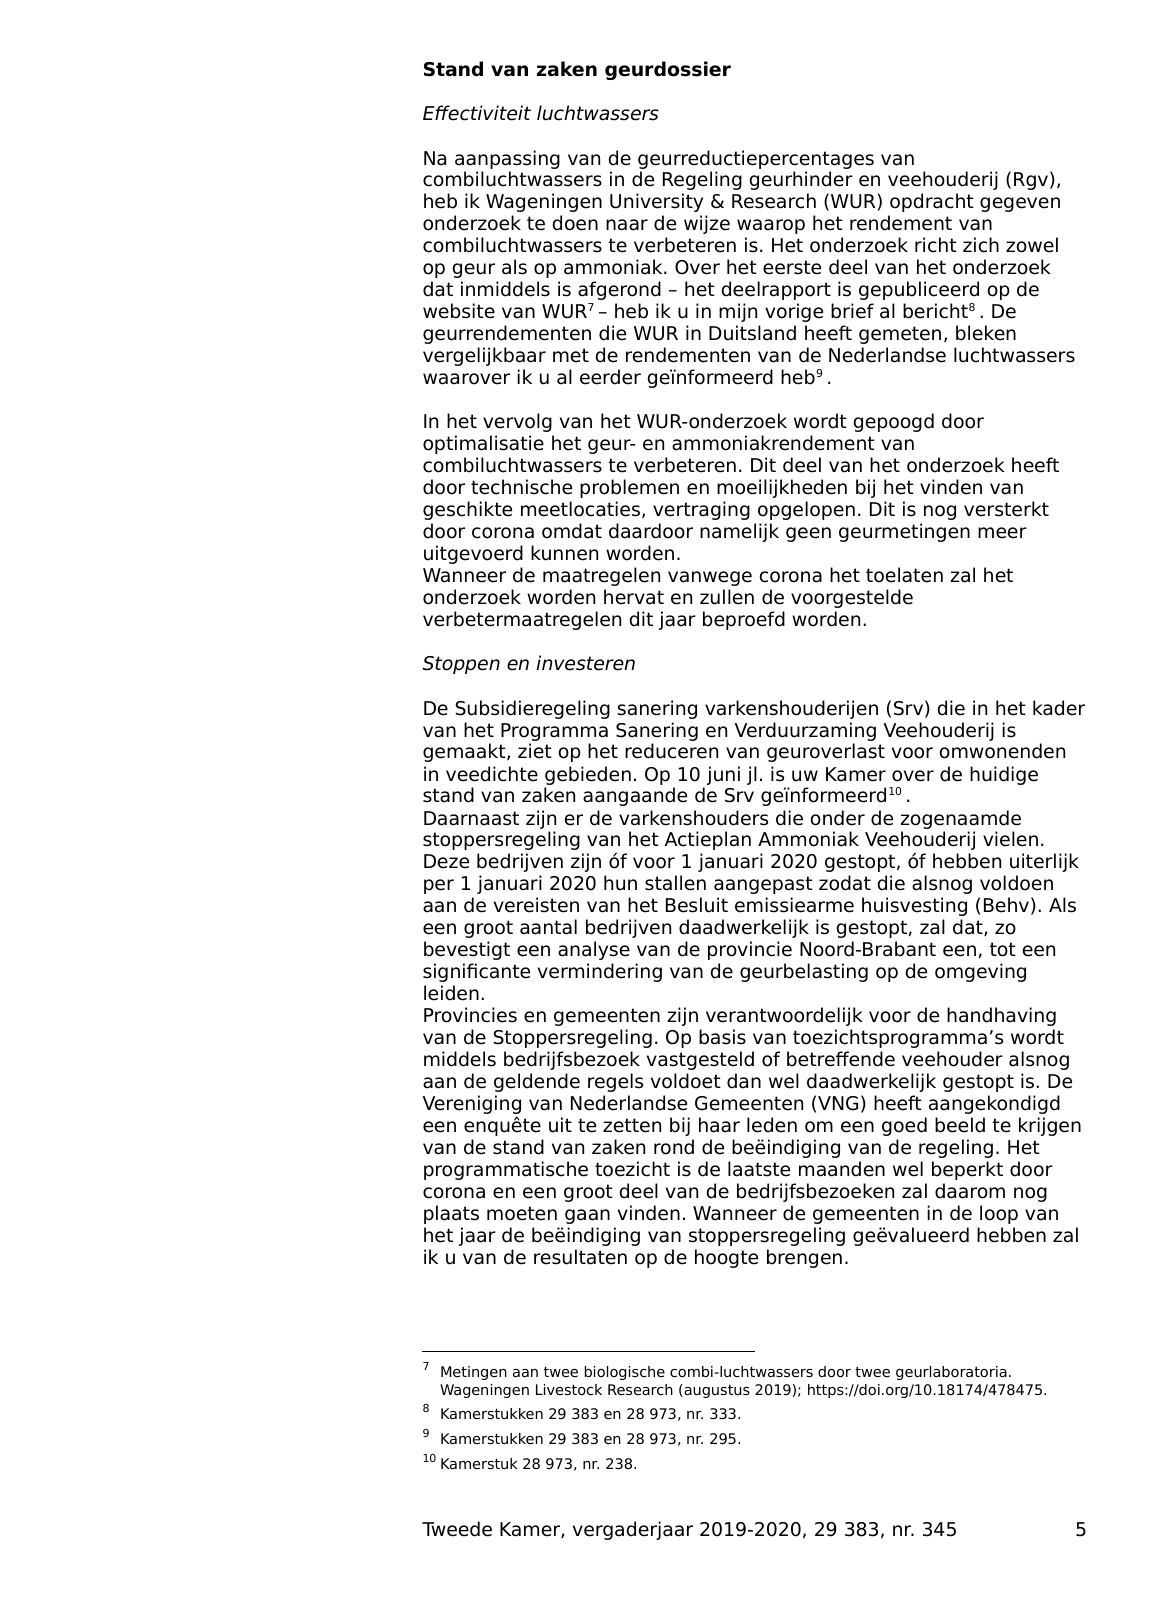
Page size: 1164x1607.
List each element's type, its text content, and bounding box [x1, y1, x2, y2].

text Kamerstuk 28 973, nr. 238. [422, 1452, 1087, 1474]
text Kamerstukken 29 383 en 28 973, nr. 295. [422, 1427, 1087, 1449]
text De Subsidieregeling sanering varkenshouderijen (Srv) die in het kader van het Programma Sanering en Verduurzaming Veehouderij is gemaakt, ziet op het reduceren van geuroverlast voor omwonenden in veedichte gebieden. Op 10 juni jl. is uw Kamer over de huidige stand van zaken aangaande de Srv geïnformeerd. [422, 697, 1087, 807]
subtitle Stand van zaken geurdossier [422, 59, 1087, 81]
text Wanneer de maatregelen vanwege corona het toelaten zal het onderzoek worden hervat en zullen de voorgestelde verbetermaatregelen dit jaar beproefd worden. [422, 565, 1087, 631]
text Kamerstukken 29 383 en 28 973, nr. 333. [422, 1402, 1087, 1424]
text Daarnaast zijn er de varkenshouders die onder de zogenaamde stoppersregeling van het Actieplan Ammoniak Veehouderij vielen. Deze bedrijven zijn óf voor 1 januari 2020 gestopt, óf hebben uiterlijk per 1 januari 2020 hun stallen aangepast zodat die alsnog voldoen aan de vereisten van het Besluit emissiearme huisvesting (Behv). Als een groot aantal bedrijven daadwerkelijk is gestopt, zal dat, zo bevestigt een analyse van de provincie Noord-Brabant een, tot een significante vermindering van de geurbelasting op de omgeving leiden. [422, 807, 1087, 1005]
subtitle Stoppen en investeren [422, 653, 1087, 675]
text Na aanpassing van de geurreductiepercentages van combiluchtwassers in de Regeling geurhinder en veehouderij (Rgv), heb ik Wageningen University & Research (WUR) opdracht gegeven onderzoek te doen naar de wijze waarop het rendement van combiluchtwassers te verbeteren is. Het onderzoek richt zich zowel op geur als op ammoniak. Over het eerste deel van het onderzoek dat inmiddels is afgerond – het deelrapport is gepubliceerd op de website van WUR– heb ik u in mijn vorige brief al bericht. De geurrendementen die WUR in Duitsland heeft gemeten, bleken vergelijkbaar met de rendementen van de Nederlandse luchtwassers waarover ik u al eerder geïnformeerd heb. [422, 147, 1087, 389]
subtitle Effectiviteit luchtwassers [422, 103, 1087, 125]
text Provincies en gemeenten zijn verantwoordelijk voor de handhaving van de Stoppersregeling. Op basis van toezichtsprogramma’s wordt middels bedrijfsbezoek vastgesteld of betreffende veehouder alsnog aan de geldende regels voldoet dan wel daadwerkelijk gestopt is. De Vereniging van Nederlandse Gemeenten (VNG) heeft aangekondigd een enquête uit te zetten bij haar leden om een goed beeld te krijgen van de stand van zaken rond de beëindiging van de regeling. Het programmatische toezicht is de laatste maanden wel beperkt door corona en een groot deel van de bedrijfsbezoeken zal daarom nog plaats moeten gaan vinden. Wanneer de gemeenten in de loop van het jaar de beëindiging van stoppersregeling geëvalueerd hebben zal ik u van de resultaten op de hoogte brengen. [422, 1005, 1087, 1269]
text Metingen aan twee biologische combi-luchtwassers door twee geurlaboratoria. Wageningen Livestock Research (augustus 2019); https://doi.org/10.18174/478475. [422, 1360, 1087, 1399]
text In het vervolg van het WUR-onderzoek wordt gepoogd door optimalisatie het geur- en ammoniakrendement van combiluchtwassers te verbeteren. Dit deel van het onderzoek heeft door technische problemen en moeilijkheden bij het vinden van geschikte meetlocaties, vertraging opgelopen. Dit is nog versterkt door corona omdat daardoor namelijk geen geurmetingen meer uitgevoerd kunnen worden. [422, 411, 1087, 565]
